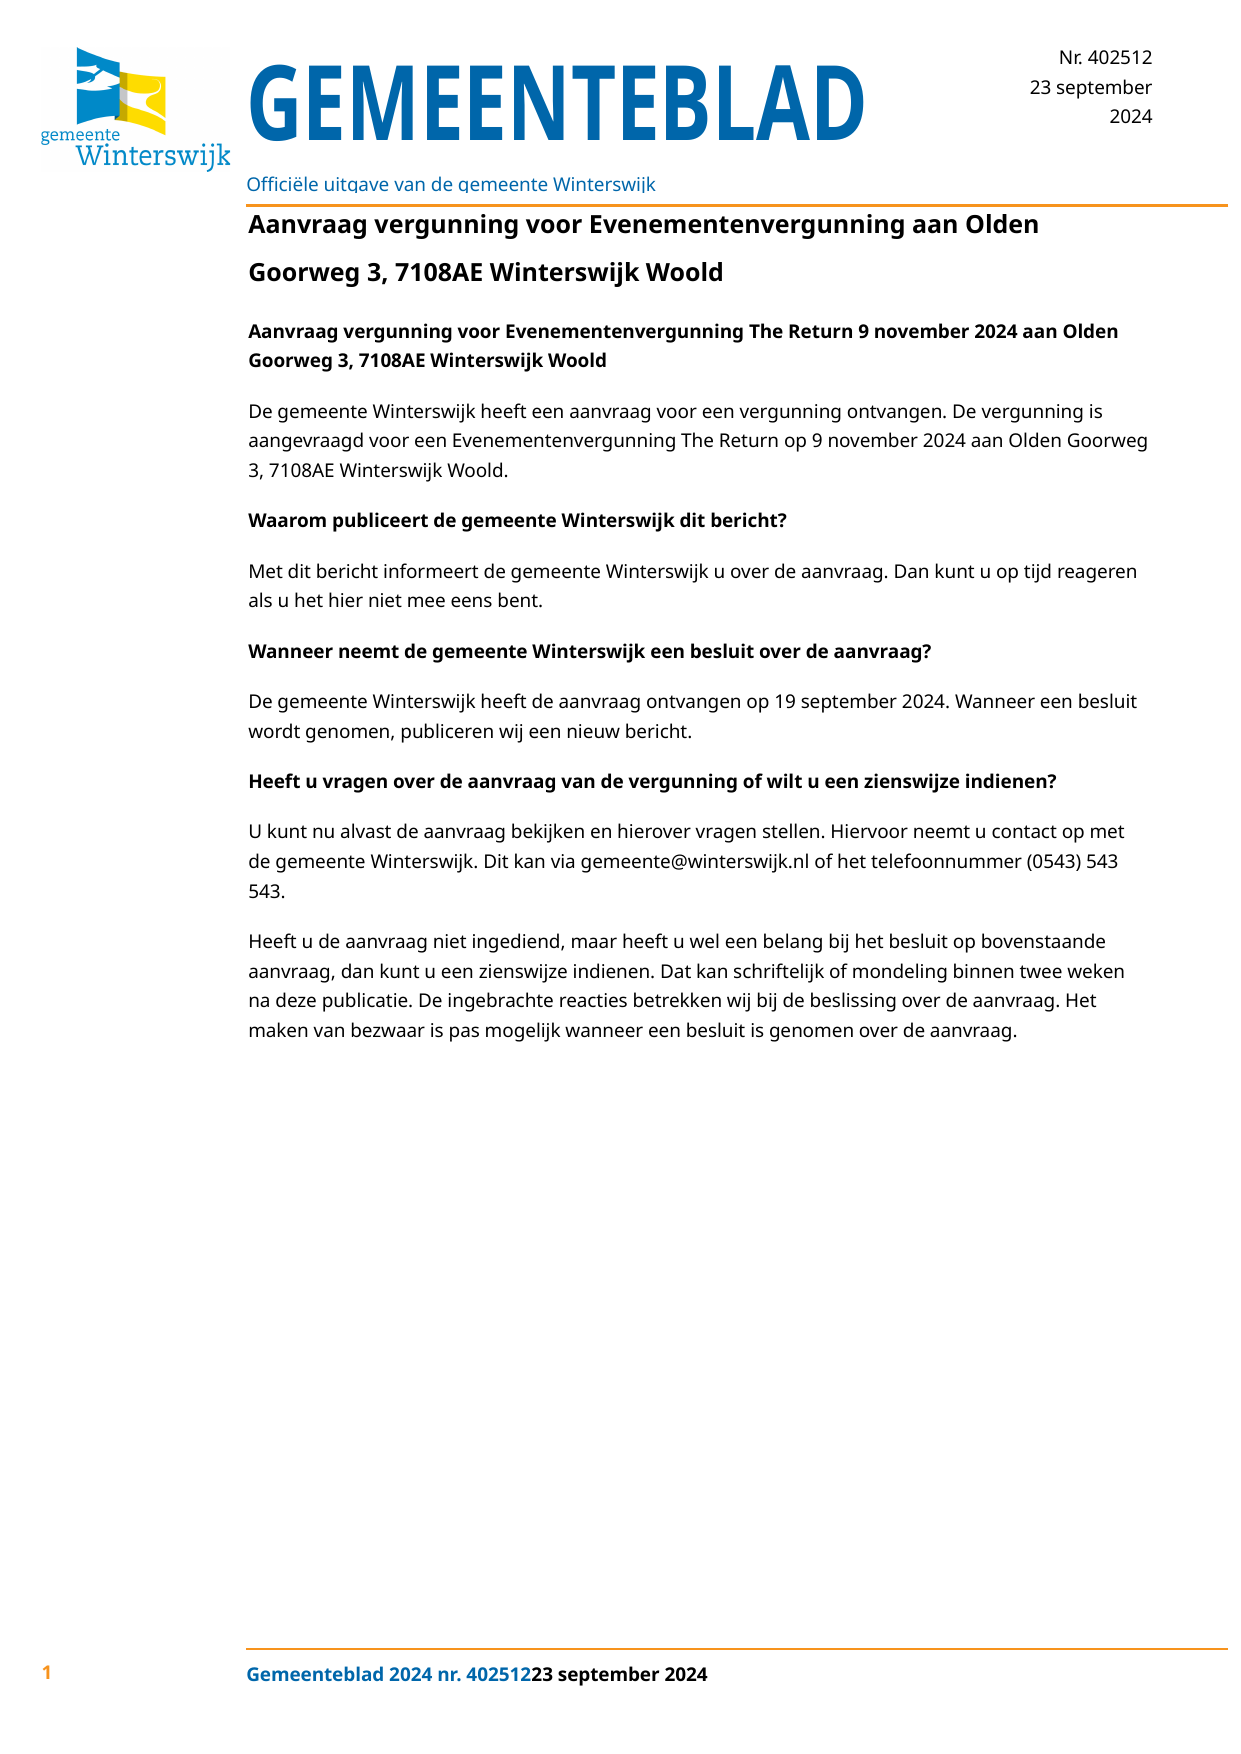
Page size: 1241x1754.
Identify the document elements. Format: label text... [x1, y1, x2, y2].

text De gemeente Winterswijk heeft de aanvraag ontvangen op 19 september 2024. Wanneer een besluit wordt genomen, publiceren wij een nieuw bericht. [248, 688, 1152, 744]
text Met dit bericht informeert de gemeente Winterswijk u over de aanvraag. Dan kunt u op tijd reageren als u het hier niet mee eens bent. [248, 558, 1152, 613]
text Heeft u de aanvraag niet ingediend, maar heeft u wel een belang bij het besluit op bovenstaande aanvraag, dan kunt u een zienswijze indienen. Dat kan schriftelijk of mondeling binnen twee weken na deze publicatie. De ingebrachte reacties betrekken wij bij de beslissing over de aanvraag. Het maken van bezwaar is pas mogelijk wanneer een besluit is genomen over de aanvraag. [248, 928, 1152, 1043]
text U kunt nu alvast de aanvraag bekijken en hierover vragen stellen. Hiervoor neemt u contact op met de gemeente Winterswijk. Dit kan via gemeente@winterswijk.nl of het telefoonnummer (0543) 543 543. [248, 819, 1152, 904]
text De gemeente Winterswijk heeft een aanvraag voor een vergunning ontvangen. De vergunning is aangevraagd voor een Evenementenvergunning The Return op 9 november 2024 aan Olden Goorweg 3, 7108AE Winterswijk Woold. [248, 398, 1152, 483]
text Wanneer neemt de gemeente Winterswijk een besluit over de aanvraag? [248, 638, 1152, 664]
text Waarom publiceert de gemeente Winterswijk dit bericht? [248, 507, 1152, 533]
picture [225, 153, 231, 162]
text Aanvraag vergunning voor Evenementenvergunning aan Olden Goorweg 3, 7108AE Winterswijk Woold [248, 207, 1152, 288]
text Aanvraag vergunning voor Evenementenvergunning The Return 9 november 2024 aan Olden Goorweg 3, 7108AE Winterswijk Woold [248, 318, 1152, 373]
text Heeft u vragen over de aanvraag van de vergunning of wilt u een zienswijze indienen? [248, 768, 1152, 794]
picture [41, 47, 231, 172]
